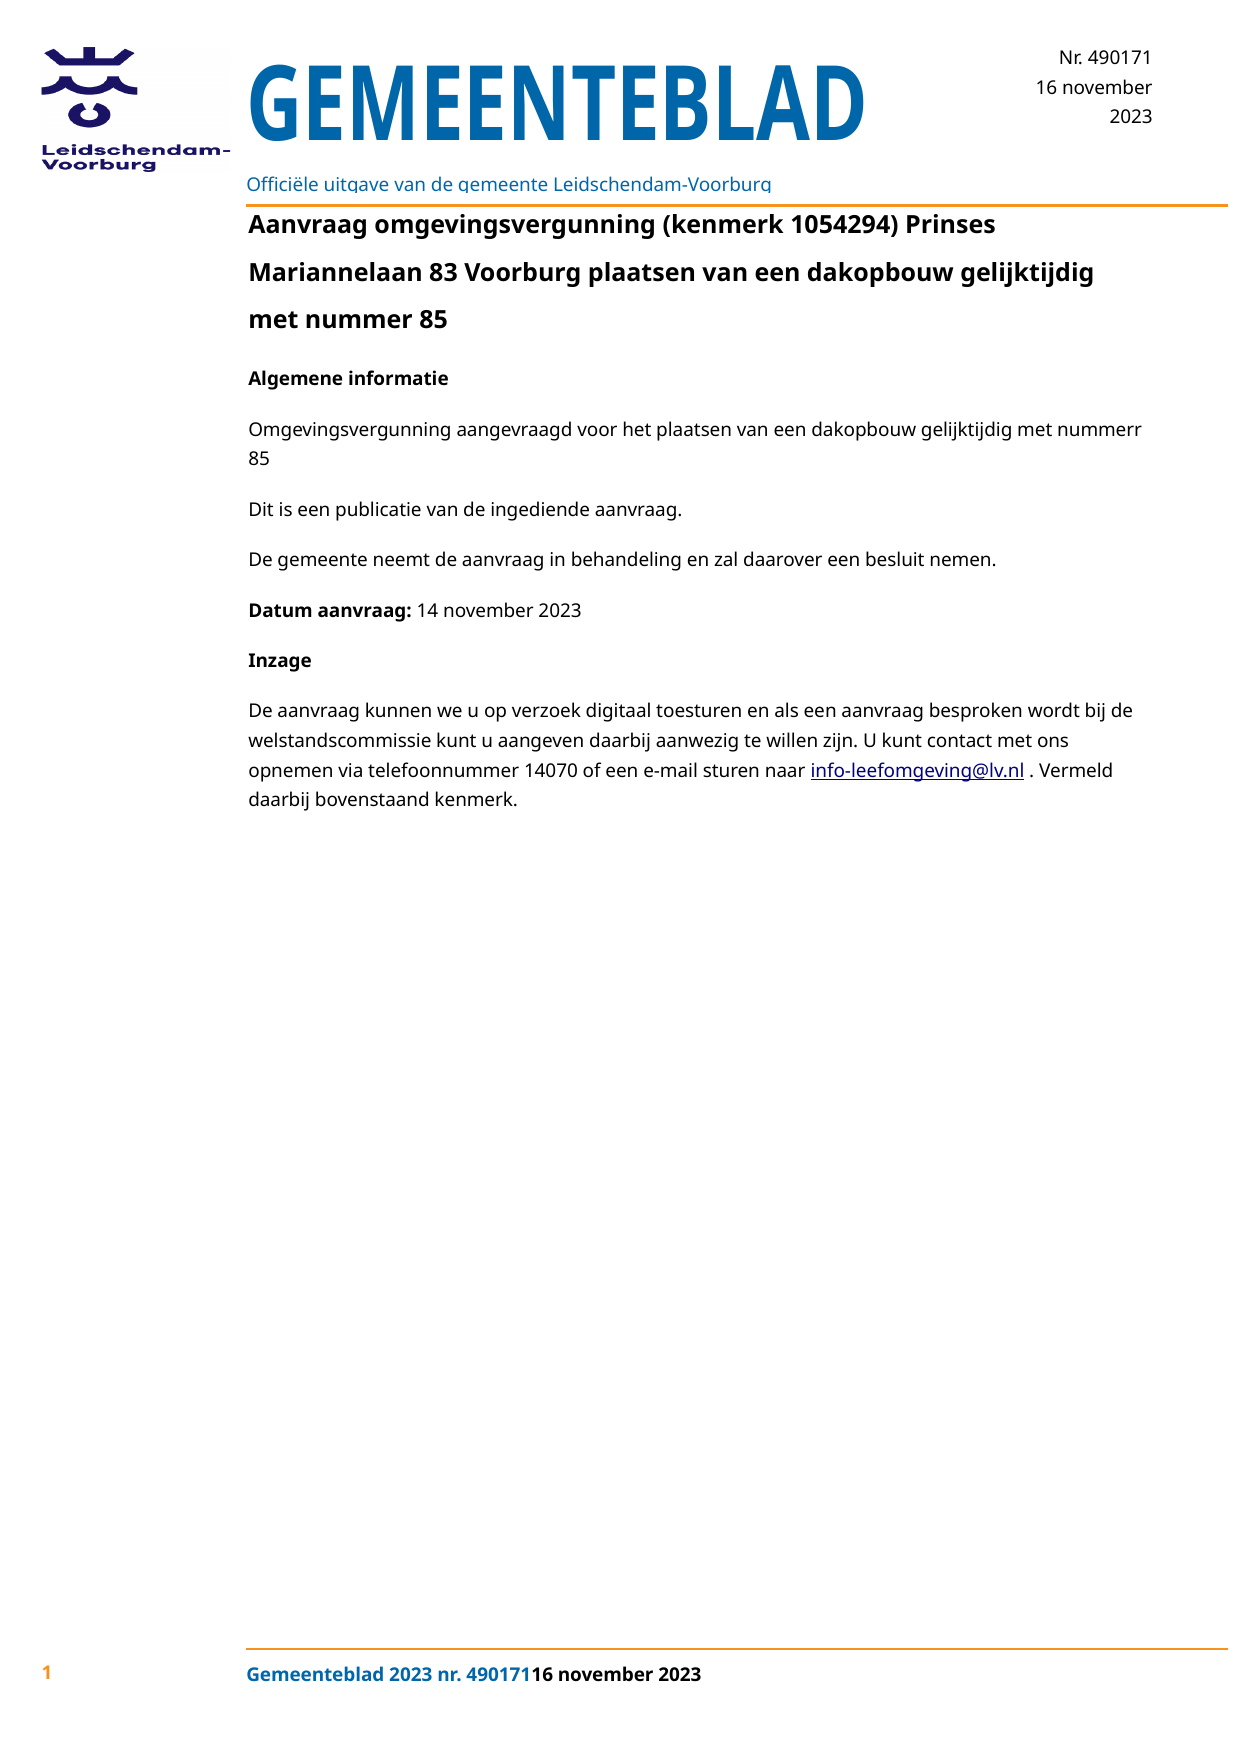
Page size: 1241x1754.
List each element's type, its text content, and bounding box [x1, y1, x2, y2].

text Algemene informatie [248, 366, 1152, 391]
text Dit is een publicatie van de ingediende aanvraag. [248, 496, 1152, 522]
picture [41, 47, 231, 172]
text Omgevingsvergunning aangevraagd voor het plaatsen van een dakopbouw gelijktijdig met nummerr 85 [248, 416, 1152, 471]
text De aanvraag kunnen we u op verzoek digitaal toesturen en als een aanvraag besproken wordt bij de welstandscommissie kunt u aangeven daarbij aanwezig te willen zijn. U kunt contact met ons opnemen via telefoonnummer 14070 of een e-mail sturen naar info-leefomgeving@lv.nl . Vermeld daarbij bovenstaand kenmerk. [248, 698, 1152, 812]
text Inzage [248, 647, 1152, 673]
text Aanvraag omgevingsvergunning (kenmerk 1054294) Prinses Mariannelaan 83 Voorburg plaatsen van een dakopbouw gelijktijdig met nummer 85 [248, 207, 1152, 336]
text Datum aanvraag: 14 november 2023 [248, 597, 1152, 622]
text De gemeente neemt de aanvraag in behandeling en zal daarover een besluit nemen. [248, 546, 1152, 572]
